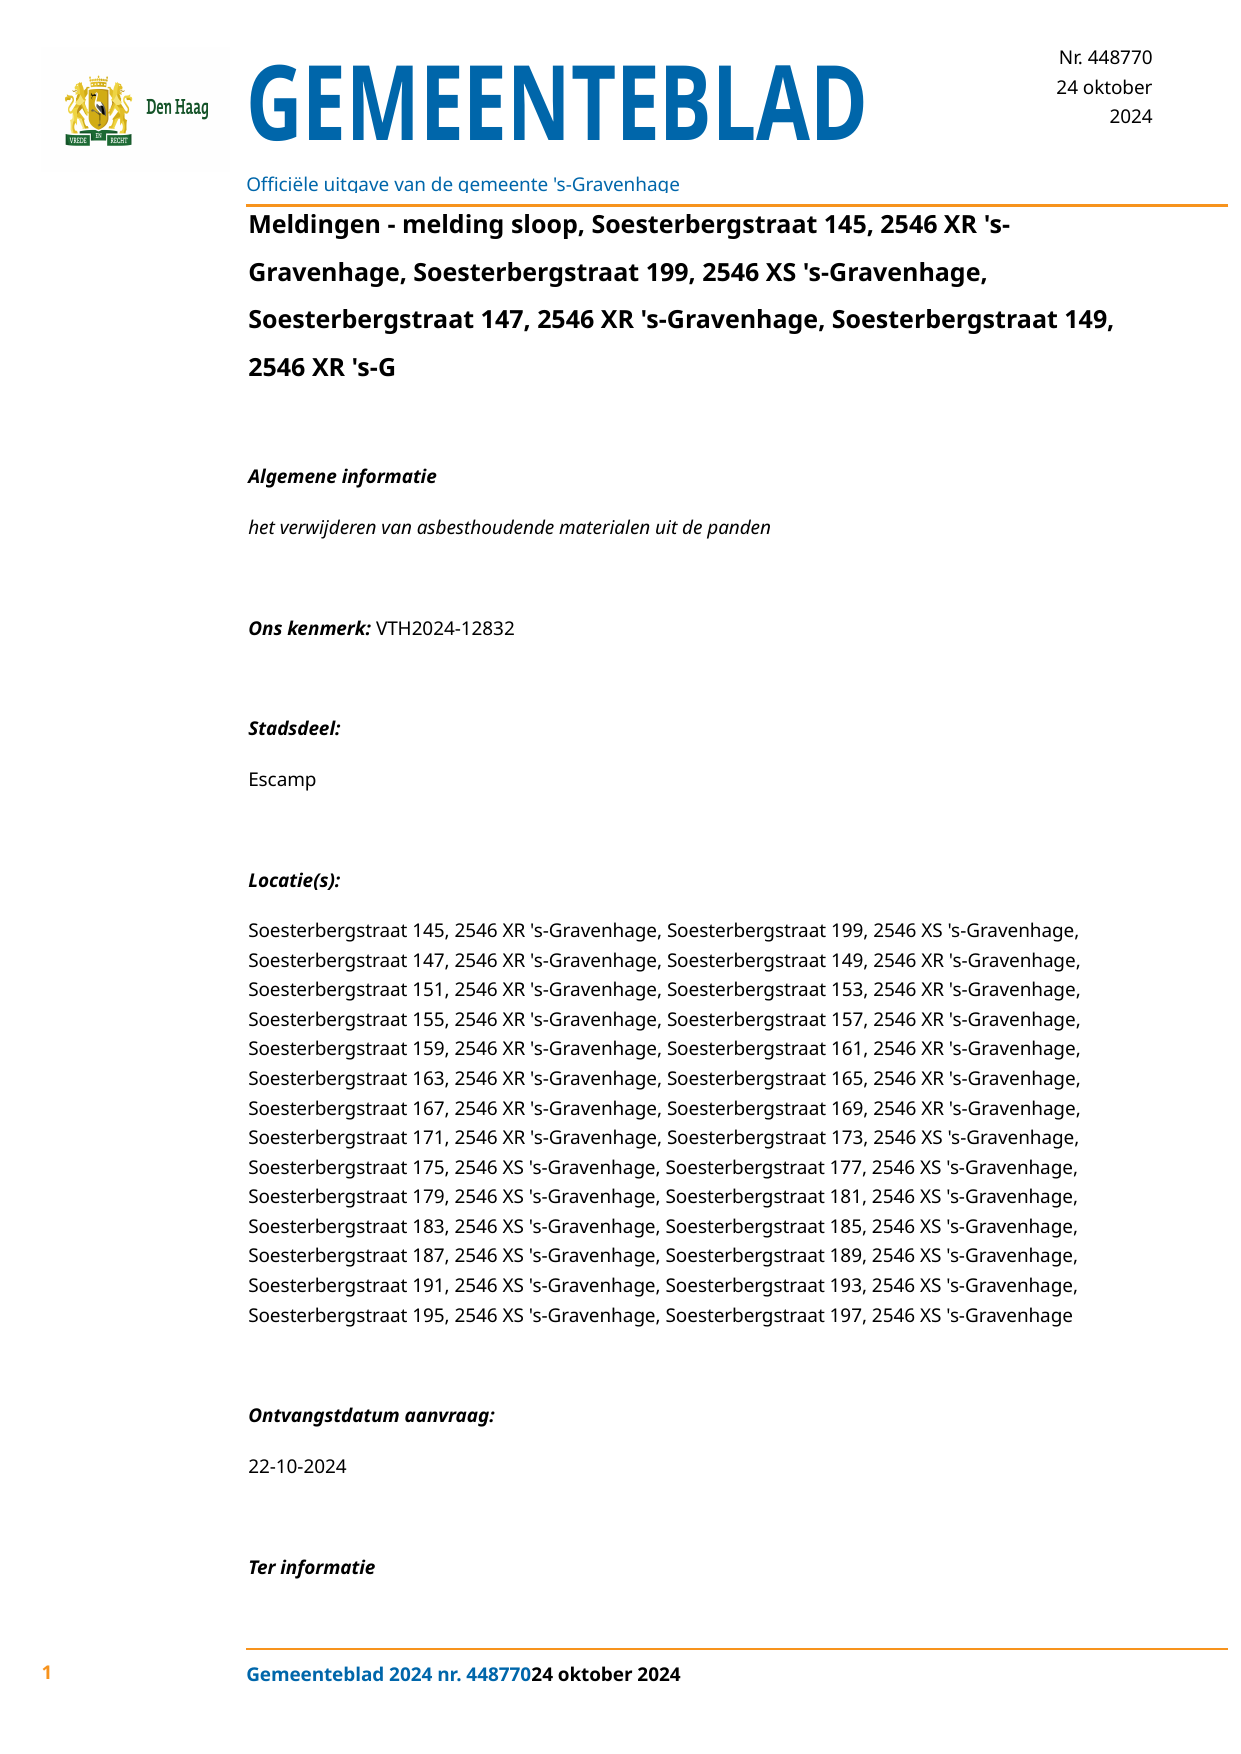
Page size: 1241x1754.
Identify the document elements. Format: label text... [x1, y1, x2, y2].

text het verwijderen van asbesthoudende materialen uit de panden [248, 514, 1152, 540]
text Ons kenmerk: VTH2024-12832 [248, 615, 1152, 641]
text Locatie(s): [248, 867, 1152, 893]
text Ter informatie [248, 1554, 1152, 1580]
picture [41, 47, 231, 172]
text Stadsdeel: [248, 716, 1152, 741]
text Escamp [248, 766, 1152, 792]
text Algemene informatie [248, 463, 1152, 489]
text Meldingen - melding sloop, Soesterbergstraat 145, 2546 XR 's-Gravenhage, Soesterbergstraat 199, 2546 XS 's-Gravenhage, Soesterbergstraat 147, 2546 XR 's-Gravenhage, Soesterbergstraat 149, 2546 XR 's-G [248, 207, 1152, 384]
text Ontvangstdatum aanvraag: [248, 1403, 1152, 1428]
text 22-10-2024 [248, 1453, 1152, 1479]
text Soesterbergstraat 145, 2546 XR 's-Gravenhage, Soesterbergstraat 199, 2546 XS 's-Gravenhage, Soesterbergstraat 147, 2546 XR 's-Gravenhage, Soesterbergstraat 149, 2546 XR 's-Gravenhage, Soesterbergstraat 151, 2546 XR 's-Gravenhage, Soesterbergstraat 153, 2546 XR 's-Gravenhage, Soesterbergstraat 155, 2546 XR 's-Gravenhage, Soesterbergstraat 157, 2546 XR 's-Gravenhage, Soesterbergstraat 159, 2546 XR 's-Gravenhage, Soesterbergstraat 161, 2546 XR 's-Gravenhage, Soesterbergstraat 163, 2546 XR 's-Gravenhage, Soesterbergstraat 165, 2546 XR 's-Gravenhage, Soesterbergstraat 167, 2546 XR 's-Gravenhage, Soesterbergstraat 169, 2546 XR 's-Gravenhage, Soesterbergstraat 171, 2546 XR 's-Gravenhage, Soesterbergstraat 173, 2546 XS 's-Gravenhage, Soesterbergstraat 175, 2546 XS 's-Gravenhage, Soesterbergstraat 177, 2546 XS 's-Gravenhage, Soesterbergstraat 179, 2546 XS 's-Gravenhage, Soesterbergstraat 181, 2546 XS 's-Gravenhage, Soesterbergstraat 183, 2546 XS 's-Gravenhage, Soesterbergstraat 185, 2546 XS 's-Gravenhage, Soesterbergstraat 187, 2546 XS 's-Gravenhage, Soesterbergstraat 189, 2546 XS 's-Gravenhage, Soesterbergstraat 191, 2546 XS 's-Gravenhage, Soesterbergstraat 193, 2546 XS 's-Gravenhage, Soesterbergstraat 195, 2546 XS 's-Gravenhage, Soesterbergstraat 197, 2546 XS 's-Gravenhage [248, 917, 1152, 1328]
